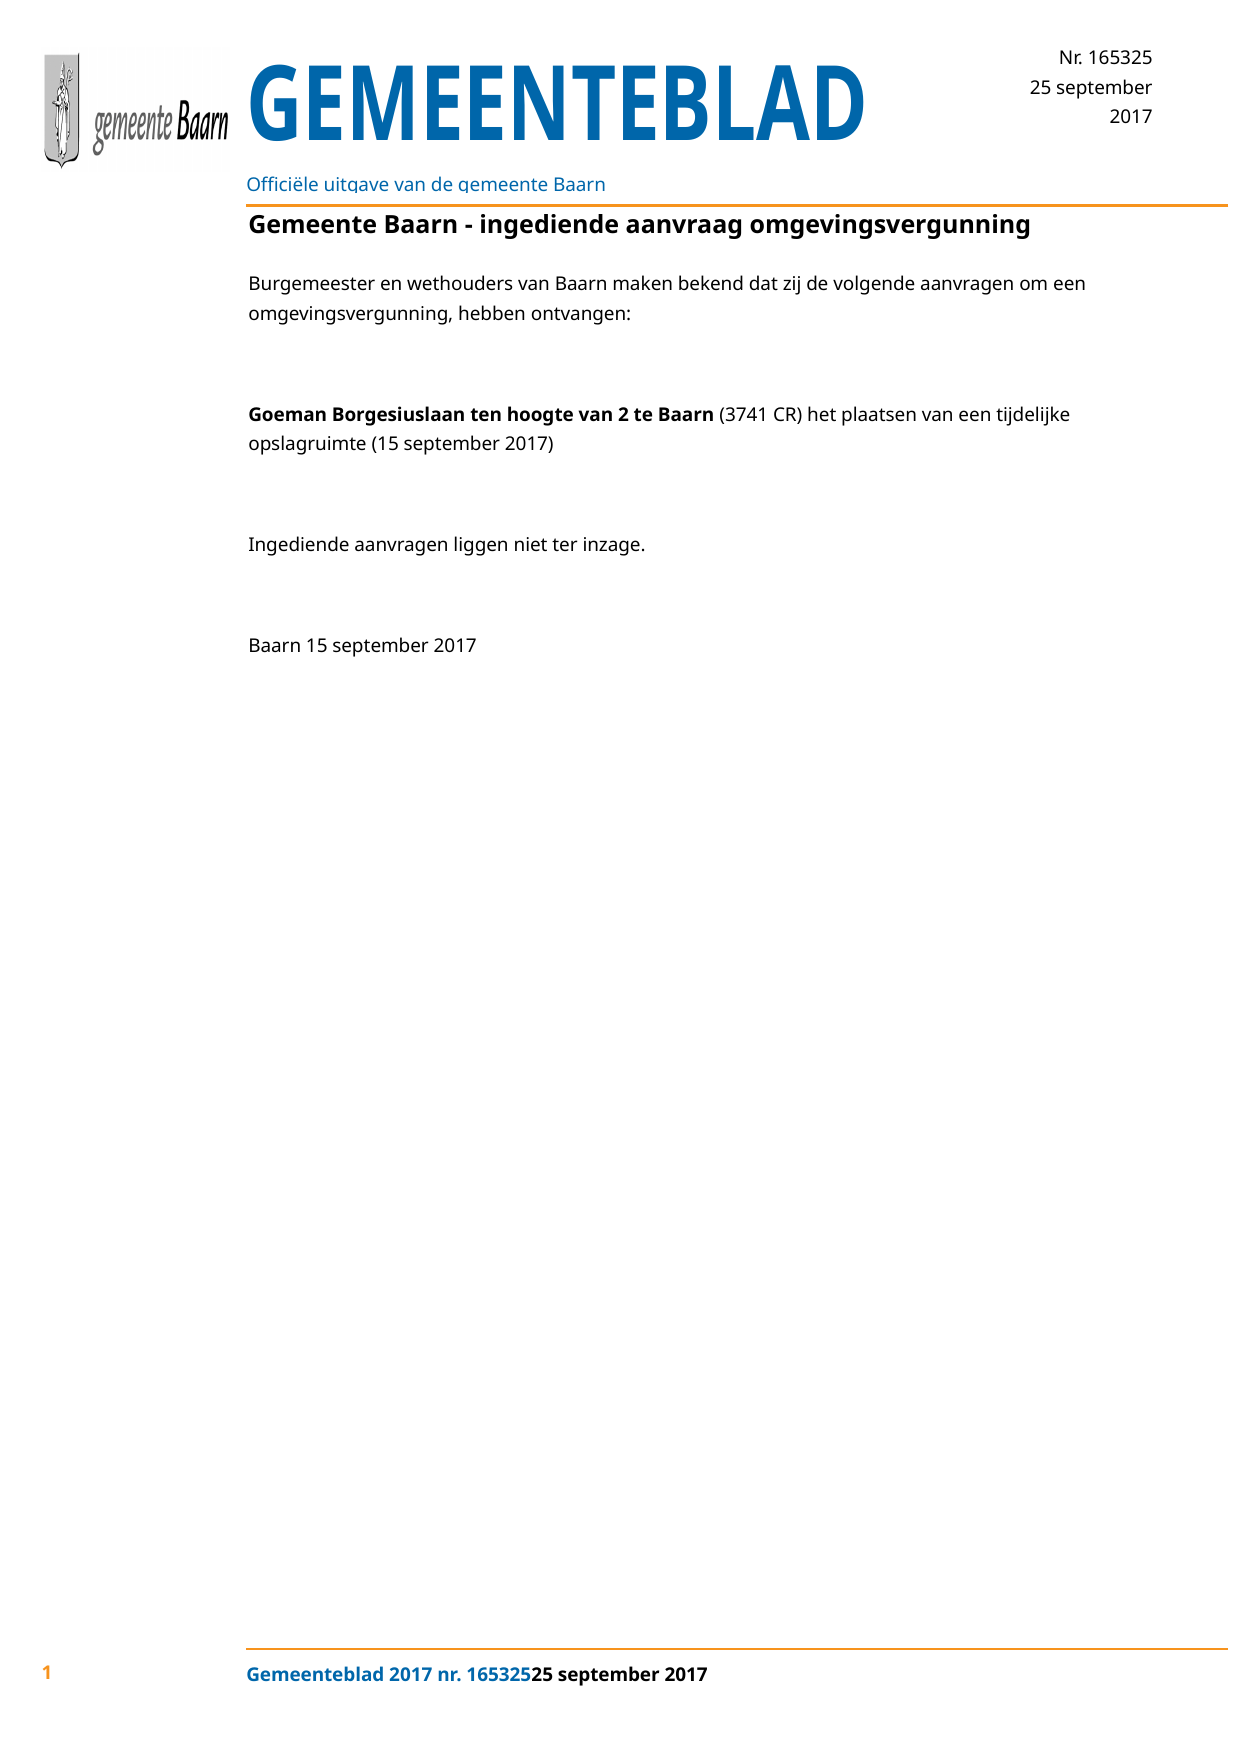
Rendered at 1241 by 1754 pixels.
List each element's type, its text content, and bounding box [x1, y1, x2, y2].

text Goeman Borgesiuslaan ten hoogte van 2 te Baarn (3741 CR) het plaatsen van een tijdelijke opslagruimte (15 september 2017) [248, 401, 1152, 456]
text Burgemeester en wethouders van Baarn maken bekend dat zij de volgende aanvragen om een omgevingsvergunning, hebben ontvangen: [248, 270, 1152, 326]
text Baarn 15 september 2017 [248, 632, 1152, 658]
text Gemeente Baarn - ingediende aanvraag omgevingsvergunning [248, 207, 1152, 241]
picture [41, 47, 231, 172]
text Ingediende aanvragen liggen niet ter inzage. [248, 531, 1152, 557]
